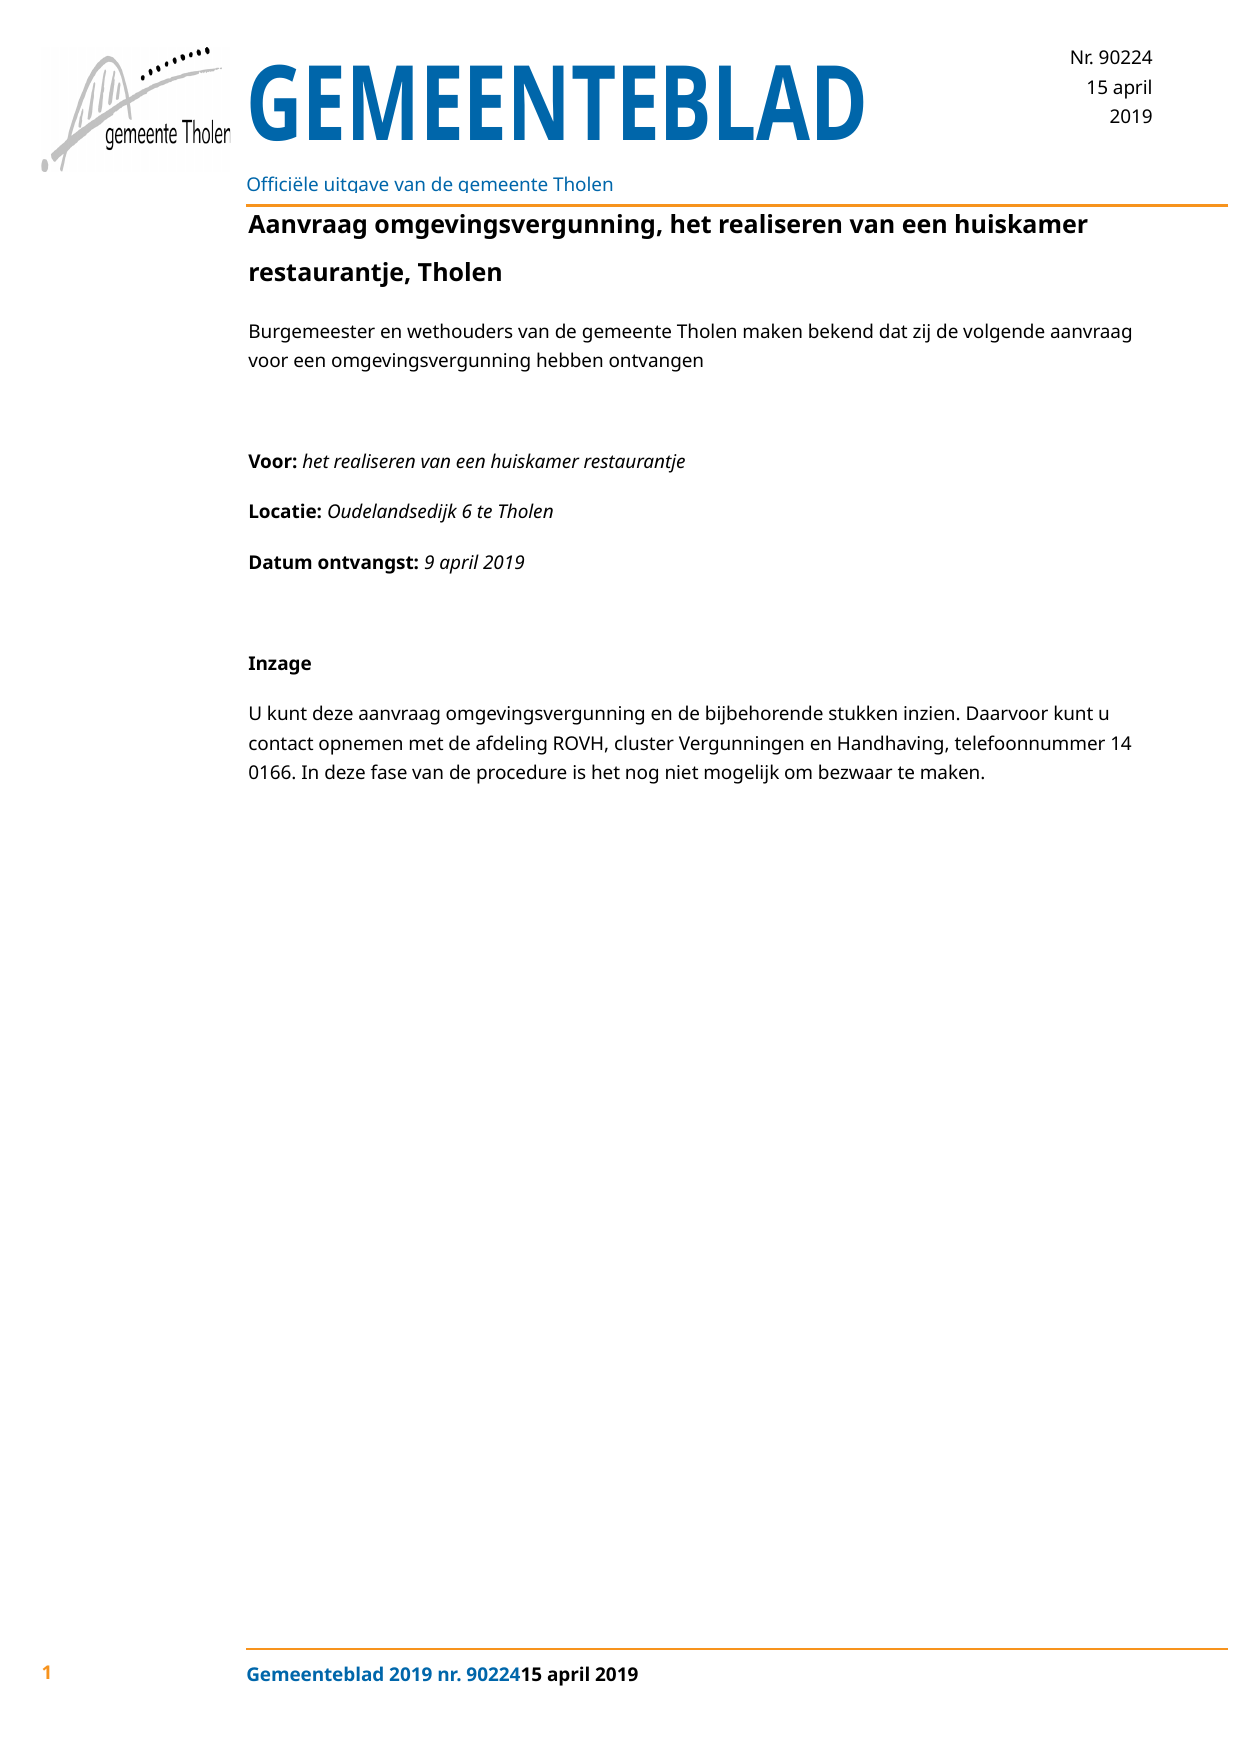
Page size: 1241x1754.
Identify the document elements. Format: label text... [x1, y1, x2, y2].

text U kunt deze aanvraag omgevingsvergunning en de bijbehorende stukken inzien. Daarvoor kunt u contact opnemen met de afdeling ROVH, cluster Vergunningen en Handhaving, telefoonnummer 14 0166. In deze fase van de procedure is het nog niet mogelijk om bezwaar te maken. [248, 700, 1152, 785]
text Locatie: Oudelandsedijk 6 te Tholen [248, 499, 1152, 524]
text Aanvraag omgevingsvergunning, het realiseren van een huiskamer restaurantje, Tholen [248, 207, 1152, 288]
text Datum ontvangst: 9 april 2019 [248, 549, 1152, 575]
text Inzage [248, 650, 1152, 676]
text Burgemeester en wethouders van de gemeente Tholen maken bekend dat zij de volgende aanvraag voor een omgevingsvergunning hebben ontvangen [248, 318, 1152, 373]
text Voor: het realiseren van een huiskamer restaurantje [248, 448, 1152, 474]
picture [41, 47, 231, 172]
